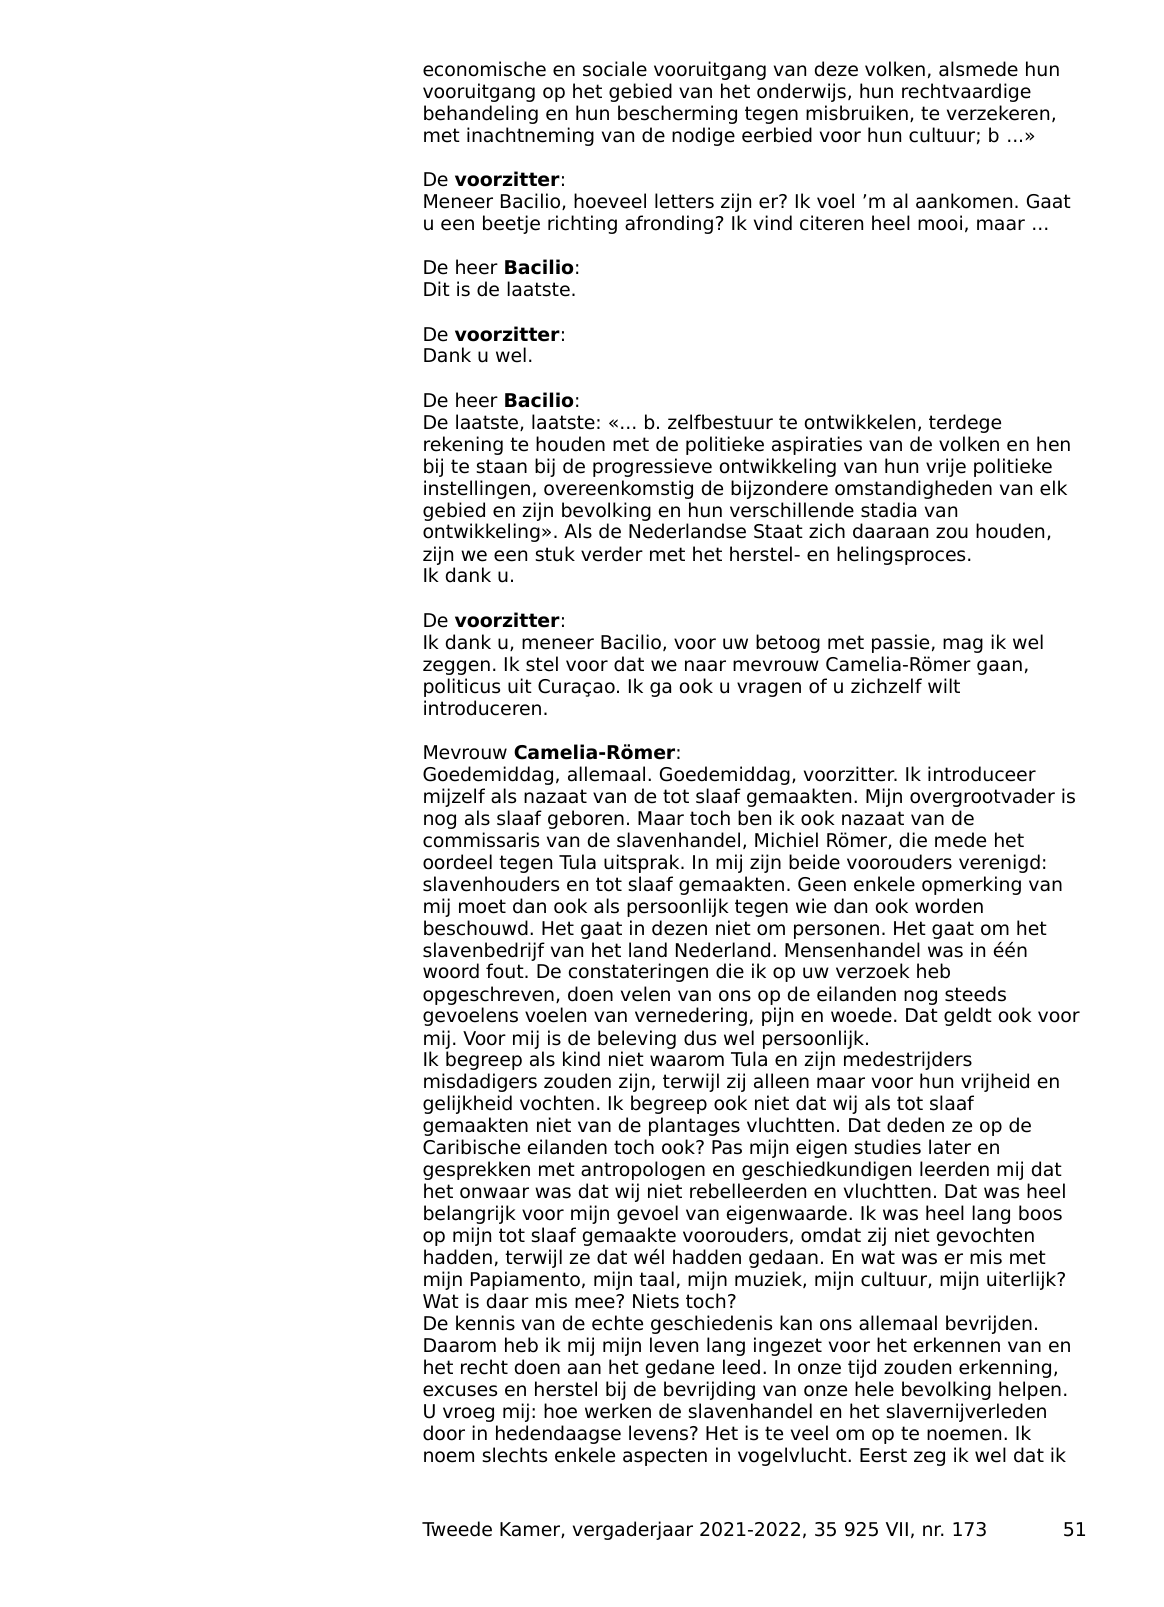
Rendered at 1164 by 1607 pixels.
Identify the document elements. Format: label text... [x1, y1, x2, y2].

text De laatste, laatste: «... b. zelfbestuur te ontwikkelen, terdege rekening te houden met de politieke aspiraties van de volken en hen bij te staan bij de progressieve ontwikkeling van hun vrije politieke instellingen, overeenkomstig de bijzondere omstandigheden van elk gebied en zijn bevolking en hun verschillende stadia van ontwikkeling». Als de Nederlandse Staat zich daaraan zou houden, zijn we een stuk verder met het herstel- en helingsproces. [422, 412, 1087, 565]
text De voorzitter: [422, 323, 1087, 345]
text Dank u wel. [422, 345, 1087, 367]
text Ik dank u. [422, 565, 1087, 587]
text Ik begreep als kind niet waarom Tula en zijn medestrijders misdadigers zouden zijn, terwijl zij alleen maar voor hun vrijheid en gelijkheid vochten. Ik begreep ook niet dat wij als tot slaaf gemaakten niet van de plantages vluchtten. Dat deden ze op de Caribische eilanden toch ook? Pas mijn eigen studies later en gesprekken met antropologen en geschiedkundigen leerden mij dat het onwaar was dat wij niet rebelleerden en vluchtten. Dat was heel belangrijk voor mijn gevoel van eigenwaarde. Ik was heel lang boos op mijn tot slaaf gemaakte voorouders, omdat zij niet gevochten hadden, terwijl ze dat wél hadden gedaan. En wat was er mis met mijn Papiamento, mijn taal, mijn muziek, mijn cultuur, mijn uiterlijk? Wat is daar mis mee? Niets toch? [422, 1049, 1087, 1313]
text U vroeg mij: hoe werken de slavenhandel en het slavernijverleden door in hedendaagse levens? Het is te veel om op te noemen. Ik noem slechts enkele aspecten in vogelvlucht. Eerst zeg ik wel dat ik [422, 1401, 1087, 1467]
text De heer Bacilio: [422, 257, 1087, 279]
text Meneer Bacilio, hoeveel letters zijn er? Ik voel ’m al aankomen. Gaat u een beetje richting afronding? Ik vind citeren heel mooi, maar ... [422, 191, 1087, 235]
text De voorzitter: [422, 169, 1087, 191]
text De heer Bacilio: [422, 389, 1087, 412]
text Ik dank u, meneer Bacilio, voor uw betoog met passie, mag ik wel zeggen. Ik stel voor dat we naar mevrouw Camelia-Römer gaan, politicus uit Curaçao. Ik ga ook u vragen of u zichzelf wilt introduceren. [422, 632, 1087, 719]
text economische en sociale vooruitgang van deze volken, alsmede hun vooruitgang op het gebied van het onderwijs, hun rechtvaardige behandeling en hun bescherming tegen misbruiken, te verzekeren, met inachtneming van de nodige eerbied voor hun cultuur; b ...» [422, 59, 1087, 147]
text Dit is de laatste. [422, 279, 1087, 301]
text De kennis van de echte geschiedenis kan ons allemaal bevrijden. Daarom heb ik mij mijn leven lang ingezet voor het erkennen van en het recht doen aan het gedane leed. In onze tijd zouden erkenning, excuses en herstel bij de bevrijding van onze hele bevolking helpen. [422, 1313, 1087, 1401]
text Mevrouw Camelia-Römer: [422, 742, 1087, 764]
text Goedemiddag, allemaal. Goedemiddag, voorzitter. Ik introduceer mijzelf als nazaat van de tot slaaf gemaakten. Mijn overgrootvader is nog als slaaf geboren. Maar toch ben ik ook nazaat van de commissaris van de slavenhandel, Michiel Römer, die mede het oordeel tegen Tula uitsprak. In mij zijn beide voorouders verenigd: slavenhouders en tot slaaf gemaakten. Geen enkele opmerking van mij moet dan ook als persoonlijk tegen wie dan ook worden beschouwd. Het gaat in dezen niet om personen. Het gaat om het slavenbedrijf van het land Nederland. Mensenhandel was in één woord fout. De constateringen die ik op uw verzoek heb opgeschreven, doen velen van ons op de eilanden nog steeds gevoelens voelen van vernedering, pijn en woede. Dat geldt ook voor mij. Voor mij is de beleving dus wel persoonlijk. [422, 764, 1087, 1049]
text De voorzitter: [422, 609, 1087, 632]
